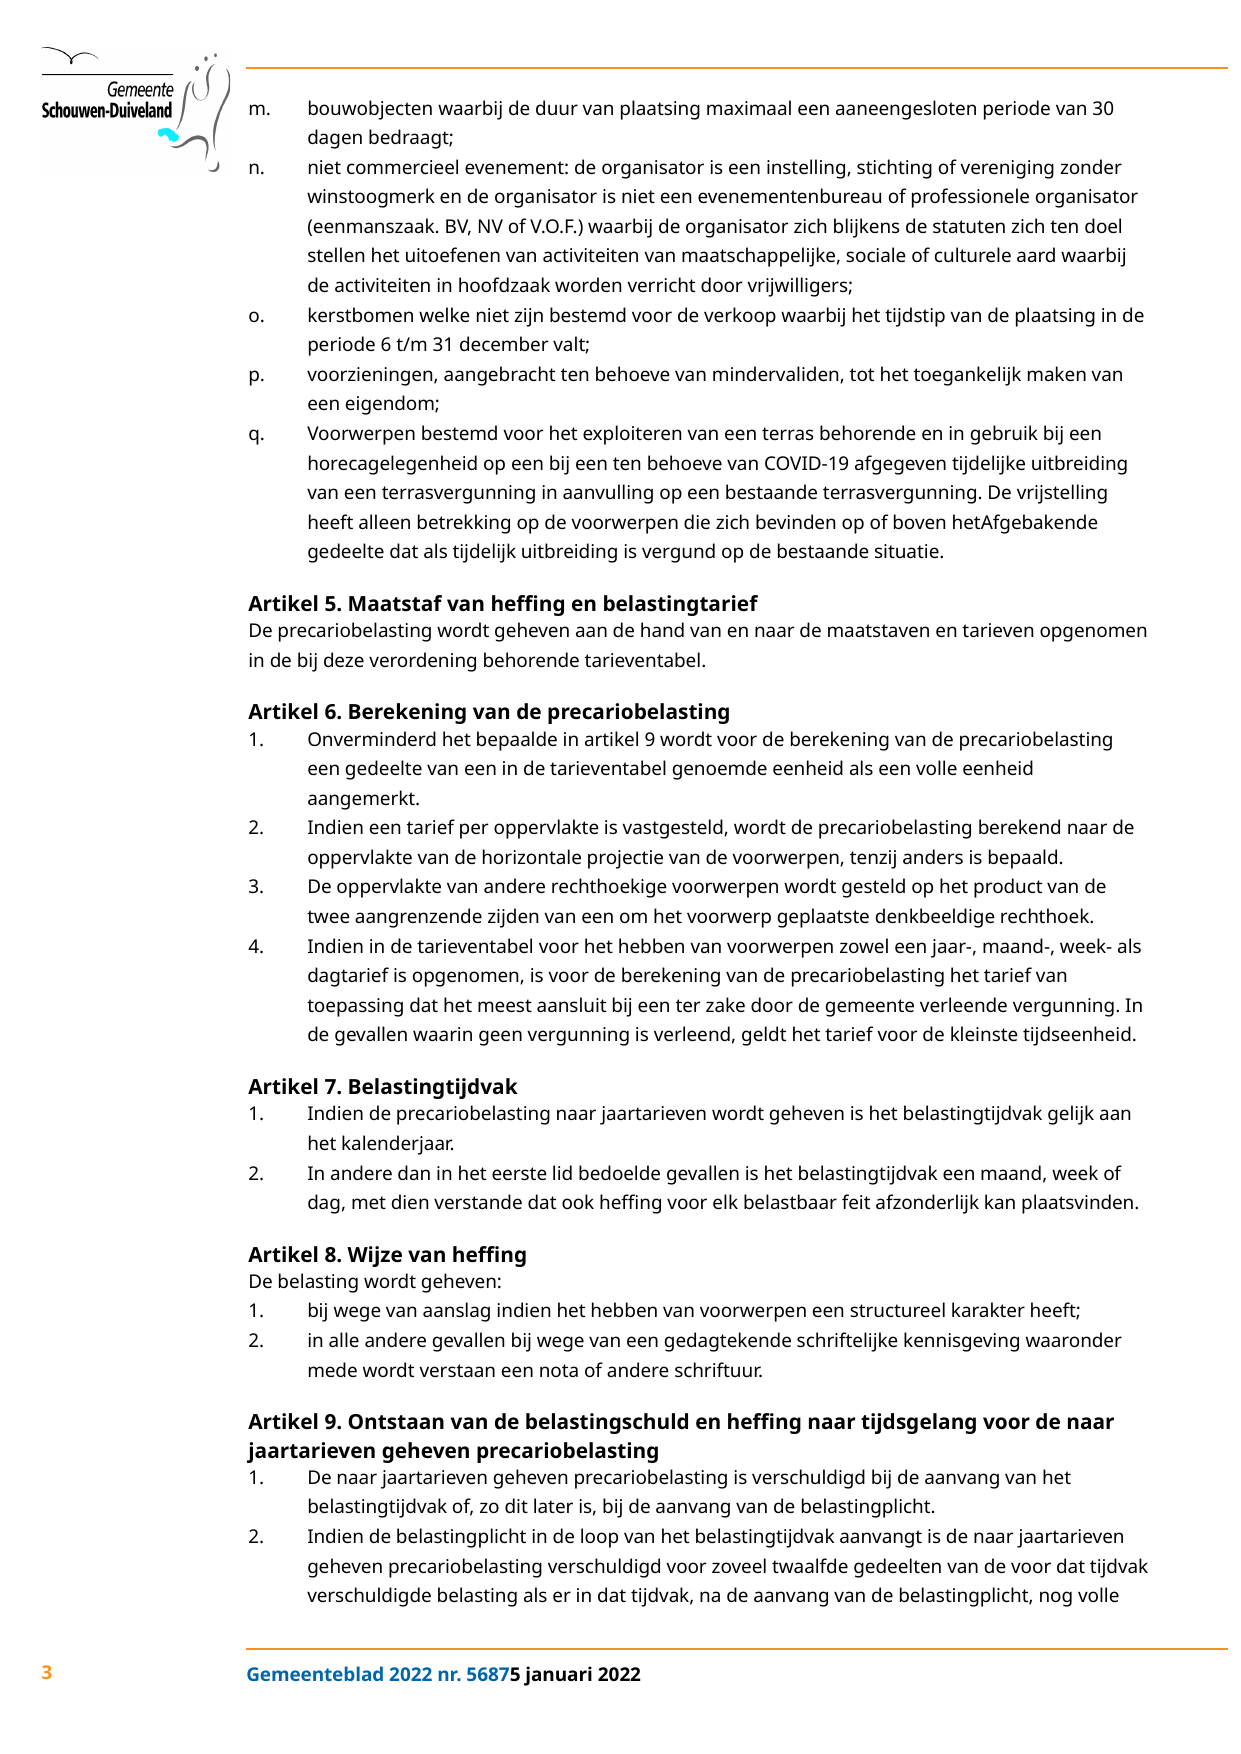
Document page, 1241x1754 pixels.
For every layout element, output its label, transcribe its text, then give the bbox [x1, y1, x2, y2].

list In andere dan in het eerste lid bedoelde gevallen is het belastingtijdvak een maand, week of dag, met dien verstande dat ook heffing voor elk belastbaar feit afzonderlijk kan plaatsvinden. [248, 1160, 1152, 1215]
list Onverminderd het bepaalde in artikel 9 wordt voor de berekening van de precariobelasting een gedeelte van een in de tarieventabel genoemde eenheid als een volle eenheid aangemerkt. [248, 726, 1152, 811]
list Voorwerpen bestemd voor het exploiteren van een terras behorende en in gebruik bij een horecagelegenheid op een bij een ten behoeve van COVID-19 afgegeven tijdelijke uitbreiding van een terrasvergunning in aanvulling op een bestaande terrasvergunning. De vrijstelling heeft alleen betrekking op de voorwerpen die zich bevinden op of boven hetAfgebakende gedeelte dat als tijdelijk uitbreiding is vergund op de bestaande situatie. [248, 420, 1152, 564]
text Artikel 9. Ontstaan van de belastingschuld en heffing naar tijdsgelang voor de naar jaartarieven geheven precariobelasting [248, 1407, 1152, 1464]
list bouwobjecten waarbij de duur van plaatsing maximaal een aaneengesloten periode van 30 dagen bedraagt; [248, 95, 1152, 150]
list Indien in de tarieventabel voor het hebben van voorwerpen zowel een jaar-, maand-, week- als dagtarief is opgenomen, is voor de berekening van de precariobelasting het tarief van toepassing dat het meest aansluit bij een ter zake door de gemeente verleende vergunning. In de gevallen waarin geen vergunning is verleend, geldt het tarief voor de kleinste tijdseenheid. [248, 933, 1152, 1047]
text Artikel 6. Berekening van de precariobelasting [248, 697, 1152, 726]
picture [41, 47, 231, 172]
list niet commercieel evenement: de organisator is een instelling, stichting of vereniging zonder winstoogmerk en de organisator is niet een evenementenbureau of professionele organisator (eenmanszaak. BV, NV of V.O.F.) waarbij de organisator zich blijkens de statuten zich ten doel stellen het uitoefenen van activiteiten van maatschappelijke, sociale of culturele aard waarbij de activiteiten in hoofdzaak worden verricht door vrijwilligers; [248, 154, 1152, 298]
list kerstbomen welke niet zijn bestemd voor de verkoop waarbij het tijdstip van de plaatsing in de periode 6 t/m 31 december valt; [248, 302, 1152, 357]
text Artikel 8. Wijze van heffing [248, 1240, 1152, 1268]
list in alle andere gevallen bij wege van een gedagtekende schriftelijke kennisgeving waaronder mede wordt verstaan een nota of andere schriftuur. [248, 1327, 1152, 1383]
text Artikel 5. Maatstaf van heffing en belastingtarief [248, 589, 1152, 617]
list voorzieningen, aangebracht ten behoeve van mindervaliden, tot het toegankelijk maken van een eigendom; [248, 361, 1152, 416]
list bij wege van aanslag indien het hebben van voorwerpen een structureel karakter heeft; [248, 1298, 1152, 1323]
text Artikel 7. Belastingtijdvak [248, 1072, 1152, 1101]
list Indien de belastingplicht in de loop van het belastingtijdvak aanvangt is de naar jaartarieven geheven precariobelasting verschuldigd voor zoveel twaalfde gedeelten van de voor dat tijdvak verschuldigde belasting als er in dat tijdvak, na de aanvang van de belastingplicht, nog volle [248, 1523, 1152, 1608]
list De naar jaartarieven geheven precariobelasting is verschuldigd bij de aanvang van het belastingtijdvak of, zo dit later is, bij de aanvang van de belastingplicht. [248, 1464, 1152, 1519]
list De oppervlakte van andere rechthoekige voorwerpen wordt gesteld op het product van de twee aangrenzende zijden van een om het voorwerp geplaatste denkbeeldige rechthoek. [248, 874, 1152, 929]
text De precariobelasting wordt geheven aan de hand van en naar de maatstaven en tarieven opgenomen in de bij deze verordening behorende tarieventabel. [248, 617, 1152, 673]
text De belasting wordt geheven: [248, 1268, 1152, 1294]
list Indien de precariobelasting naar jaartarieven wordt geheven is het belastingtijdvak gelijk aan het kalenderjaar. [248, 1101, 1152, 1156]
list Indien een tarief per oppervlakte is vastgesteld, wordt de precariobelasting berekend naar de oppervlakte van de horizontale projectie van de voorwerpen, tenzij anders is bepaald. [248, 814, 1152, 870]
